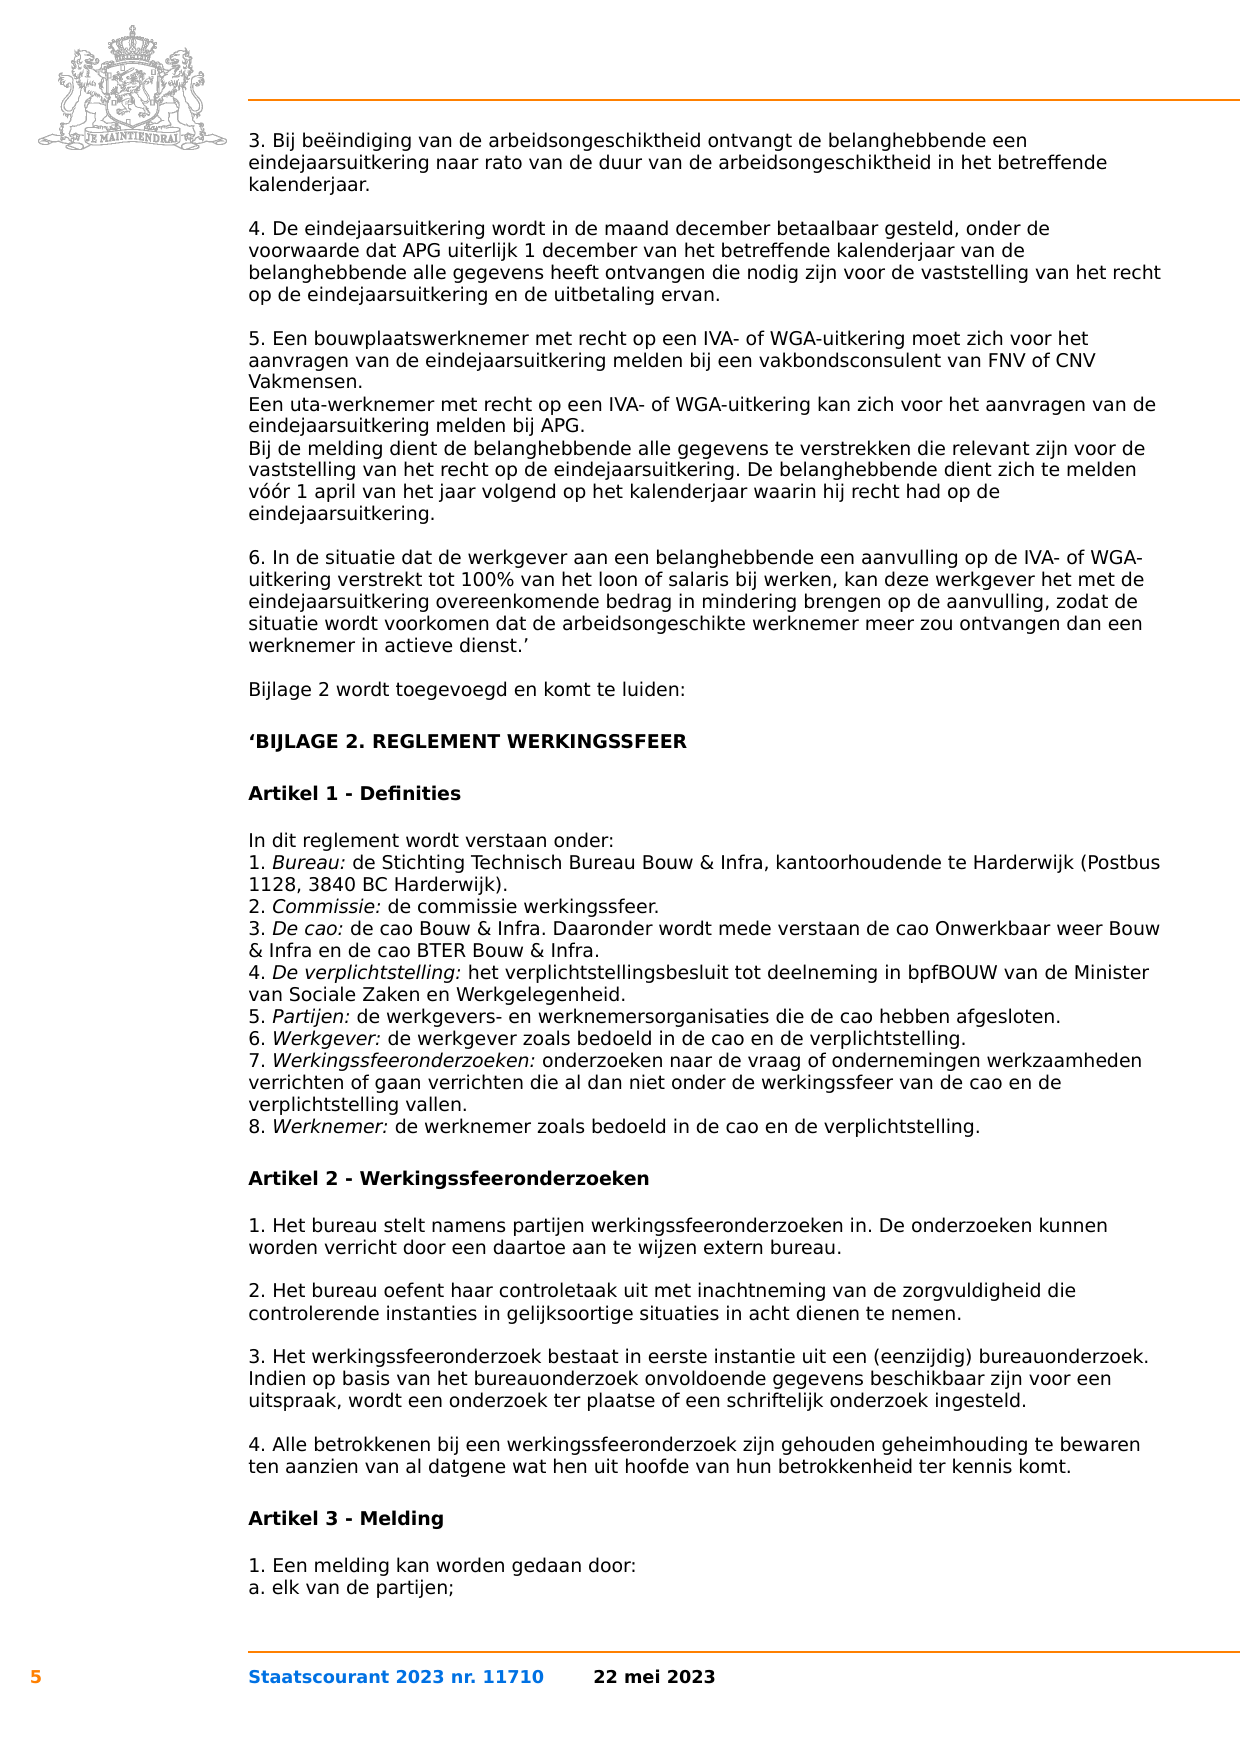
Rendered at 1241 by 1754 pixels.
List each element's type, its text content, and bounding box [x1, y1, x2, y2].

picture [38, 25, 227, 150]
text 7. Werkingssfeeronderzoeken: onderzoeken naar de vraag of ondernemingen werkzaamheden verrichten of gaan verrichten die al dan niet onder de werkingssfeer van de cao en de verplichtstelling vallen. [248, 1050, 1163, 1116]
text In dit reglement wordt verstaan onder: [248, 830, 1163, 852]
text 4. De eindejaarsuitkering wordt in de maand december betaalbaar gesteld, onder de voorwaarde dat APG uiterlijk 1 december van het betreffende kalenderjaar van de belanghebbende alle gegevens heeft ontvangen die nodig zijn voor de vaststelling van het recht op de eindejaarsuitkering en de uitbetaling ervan. [248, 218, 1163, 306]
text 5. Een bouwplaatswerknemer met recht op een IVA- of WGA-uitkering moet zich voor het aanvragen van de eindejaarsuitkering melden bij een vakbondsconsulent van FNV of CNV Vakmensen. [248, 327, 1163, 393]
text Een uta-werknemer met recht op een IVA- of WGA-uitkering kan zich voor het aanvragen van de eindejaarsuitkering melden bij APG. [248, 393, 1163, 437]
text 1. Een melding kan worden gedaan door: [248, 1555, 1163, 1577]
text 4. Alle betrokkenen bij een werkingssfeeronderzoek zijn gehouden geheimhouding te bewaren ten aanzien van al datgene wat hen uit hoofde van hun betrokkenheid ter kennis komt. [248, 1434, 1163, 1478]
text 1. Het bureau stelt namens partijen werkingssfeeronderzoeken in. De onderzoeken kunnen worden verricht door een daartoe aan te wijzen extern bureau. [248, 1214, 1163, 1258]
text 1. Bureau: de Stichting Technisch Bureau Bouw & Infra, kantoorhoudende te Harderwijk (Postbus 1128, 3840 BC Harderwijk). [248, 852, 1163, 896]
subtitle Artikel 2 - Werkingssfeeronderzoeken [248, 1168, 1163, 1189]
text Bij de melding dient de belanghebbende alle gegevens te verstrekken die relevant zijn voor de vaststelling van het recht op de eindejaarsuitkering. De belanghebbende dient zich te melden vóór 1 april van het jaar volgend op het kalenderjaar waarin hij recht had op de eindejaarsuitkering. [248, 437, 1163, 525]
subtitle Artikel 1 - Definities [248, 783, 1163, 805]
subtitle Artikel 3 - Melding [248, 1508, 1163, 1530]
text 3. Bij beëindiging van de arbeidsongeschiktheid ontvangt de belanghebbende een eindejaarsuitkering naar rato van de duur van de arbeidsongeschiktheid in het betreffende kalenderjaar. [248, 130, 1163, 196]
text 3. Het werkingssfeeronderzoek bestaat in eerste instantie uit een (eenzijdig) bureauonderzoek. Indien op basis van het bureauonderzoek onvoldoende gegevens beschikbaar zijn voor een uitspraak, wordt een onderzoek ter plaatse of een schriftelijk onderzoek ingesteld. [248, 1346, 1163, 1412]
subtitle ‘BIJLAGE 2. REGLEMENT WERKINGSSFEER [248, 731, 1163, 753]
text 2. Het bureau oefent haar controletaak uit met inachtneming van de zorgvuldigheid die controlerende instanties in gelijksoortige situaties in acht dienen te nemen. [248, 1280, 1163, 1324]
text Bijlage 2 wordt toegevoegd en komt te luiden: [248, 679, 1163, 701]
text 8. Werknemer: de werknemer zoals bedoeld in de cao en de verplichtstelling. [248, 1116, 1163, 1138]
text 2. Commissie: de commissie werkingssfeer. [248, 896, 1163, 918]
text 4. De verplichtstelling: het verplichtstellingsbesluit tot deelneming in bpfBOUW van de Minister van Sociale Zaken en Werkgelegenheid. [248, 962, 1163, 1006]
text 6. Werkgever: de werkgever zoals bedoeld in de cao en de verplichtstelling. [248, 1028, 1163, 1050]
text 3. De cao: de cao Bouw & Infra. Daaronder wordt mede verstaan de cao Onwerkbaar weer Bouw & Infra en de cao BTER Bouw & Infra. [248, 918, 1163, 962]
text 5. Partijen: de werkgevers- en werknemersorganisaties die de cao hebben afgesloten. [248, 1006, 1163, 1028]
text a. elk van de partijen; [248, 1577, 1163, 1599]
text 6. In de situatie dat de werkgever aan een belanghebbende een aanvulling op de IVA- of WGA-uitkering verstrekt tot 100% van het loon of salaris bij werken, kan deze werkgever het met de eindejaarsuitkering overeenkomende bedrag in mindering brengen op de aanvulling, zodat de situatie wordt voorkomen dat de arbeidsongeschikte werknemer meer zou ontvangen dan een werknemer in actieve dienst.’ [248, 547, 1163, 657]
